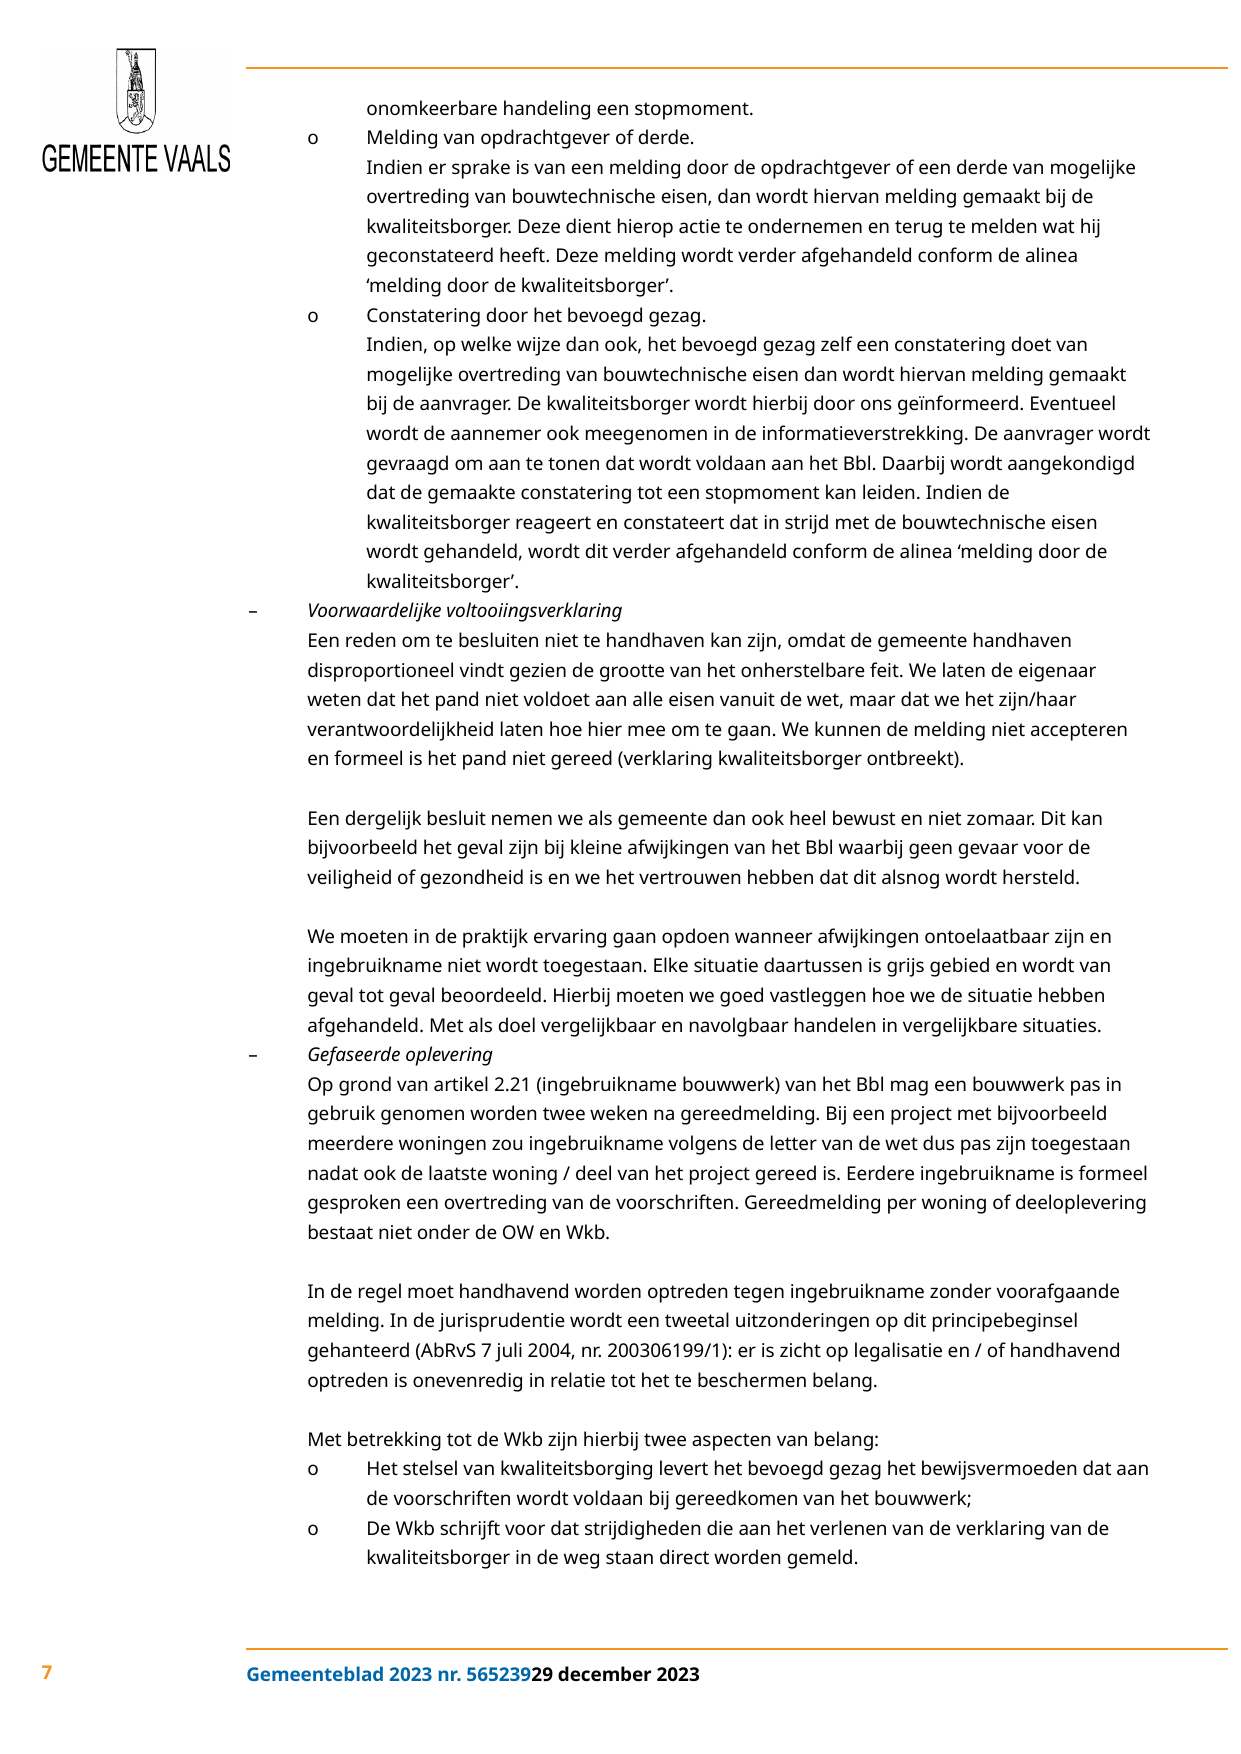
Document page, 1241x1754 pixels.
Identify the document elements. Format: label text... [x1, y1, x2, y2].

picture [41, 47, 231, 172]
list Het stelsel van kwaliteitsborging levert het bevoegd gezag het bewijsvermoeden dat aan de voorschriften wordt voldaan bij gereedkomen van het bouwwerk; [307, 1456, 1152, 1511]
list Indien er sprake is van een melding door de opdrachtgever of een derde van mogelijke overtreding van bouwtechnische eisen, dan wordt hiervan melding gemaakt bij de kwaliteitsborger. Deze dient hierop actie te ondernemen en terug te melden wat hij geconstateerd heeft. Deze melding wordt verder afgehandeld conform de alinea ‘melding door de kwaliteitsborger’. [307, 154, 1152, 298]
list Gefaseerde oplevering [248, 1041, 1152, 1067]
list Constatering door het bevoegd gezag. [307, 302, 1152, 328]
list De Wkb schrijft voor dat strijdigheden die aan het verlenen van de verklaring van de kwaliteitsborger in de weg staan direct worden gemeld. [307, 1515, 1152, 1570]
list Melding van opdrachtgever of derde. [307, 124, 1152, 150]
list Met betrekking tot de Wkb zijn hierbij twee aspecten van belang: [248, 1426, 1152, 1452]
list Een dergelijk besluit nemen we als gemeente dan ook heel bewust en niet zomaar. Dit kan bijvoorbeeld het geval zijn bij kleine afwijkingen van het Bbl waarbij geen gevaar voor de veiligheid of gezondheid is en we het vertrouwen hebben dat dit alsnog wordt hersteld. [248, 805, 1152, 890]
list We moeten in de praktijk ervaring gaan opdoen wanneer afwijkingen ontoelaatbaar zijn en ingebruikname niet wordt toegestaan. Elke situatie daartussen is grijs gebied en wordt van geval tot geval beoordeeld. Hierbij moeten we goed vastleggen hoe we de situatie hebben afgehandeld. Met als doel vergelijkbaar en navolgbaar handelen in vergelijkbare situaties. [248, 923, 1152, 1038]
list Op grond van artikel 2.21 (ingebruikname bouwwerk) van het Bbl mag een bouwwerk pas in gebruik genomen worden twee weken na gereedmelding. Bij een project met bijvoorbeeld meerdere woningen zou ingebruikname volgens de letter van de wet dus pas zijn toegestaan nadat ook de laatste woning / deel van het project gereed is. Eerdere ingebruikname is formeel gesproken een overtreding van de voorschriften. Gereedmelding per woning of deeloplevering bestaat niet onder de OW en Wkb. [248, 1071, 1152, 1245]
list Voorwaardelijke voltooiingsverklaring [248, 598, 1152, 623]
list In de regel moet handhavend worden optreden tegen ingebruikname zonder voorafgaande melding. In de jurisprudentie wordt een tweetal uitzonderingen op dit principebeginsel gehanteerd (AbRvS 7 juli 2004, nr. 200306199/1): er is zicht op legalisatie en / of handhavend optreden is onevenredig in relatie tot het te beschermen belang. [248, 1278, 1152, 1393]
list Een reden om te besluiten niet te handhaven kan zijn, omdat de gemeente handhaven disproportioneel vindt gezien de grootte van het onherstelbare feit. We laten de eigenaar weten dat het pand niet voldoet aan alle eisen vanuit de wet, maar dat we het zijn/haar verantwoordelijkheid laten hoe hier mee om te gaan. We kunnen de melding niet accepteren en formeel is het pand niet gereed (verklaring kwaliteitsborger ontbreekt). [248, 627, 1152, 771]
list Indien, op welke wijze dan ook, het bevoegd gezag zelf een constatering doet van mogelijke overtreding van bouwtechnische eisen dan wordt hiervan melding gemaakt bij de aanvrager. De kwaliteitsborger wordt hierbij door ons geïnformeerd. Eventueel wordt de aannemer ook meegenomen in de informatieverstrekking. De aanvrager wordt gevraagd om aan te tonen dat wordt voldaan aan het Bbl. Daarbij wordt aangekondigd dat de gemaakte constatering tot een stopmoment kan leiden. Indien de kwaliteitsborger reageert en constateert dat in strijd met de bouwtechnische eisen wordt gehandeld, wordt dit verder afgehandeld conform de alinea ‘melding door de kwaliteitsborger’. [307, 331, 1152, 594]
list onomkeerbare handeling een stopmoment. [307, 95, 1152, 121]
